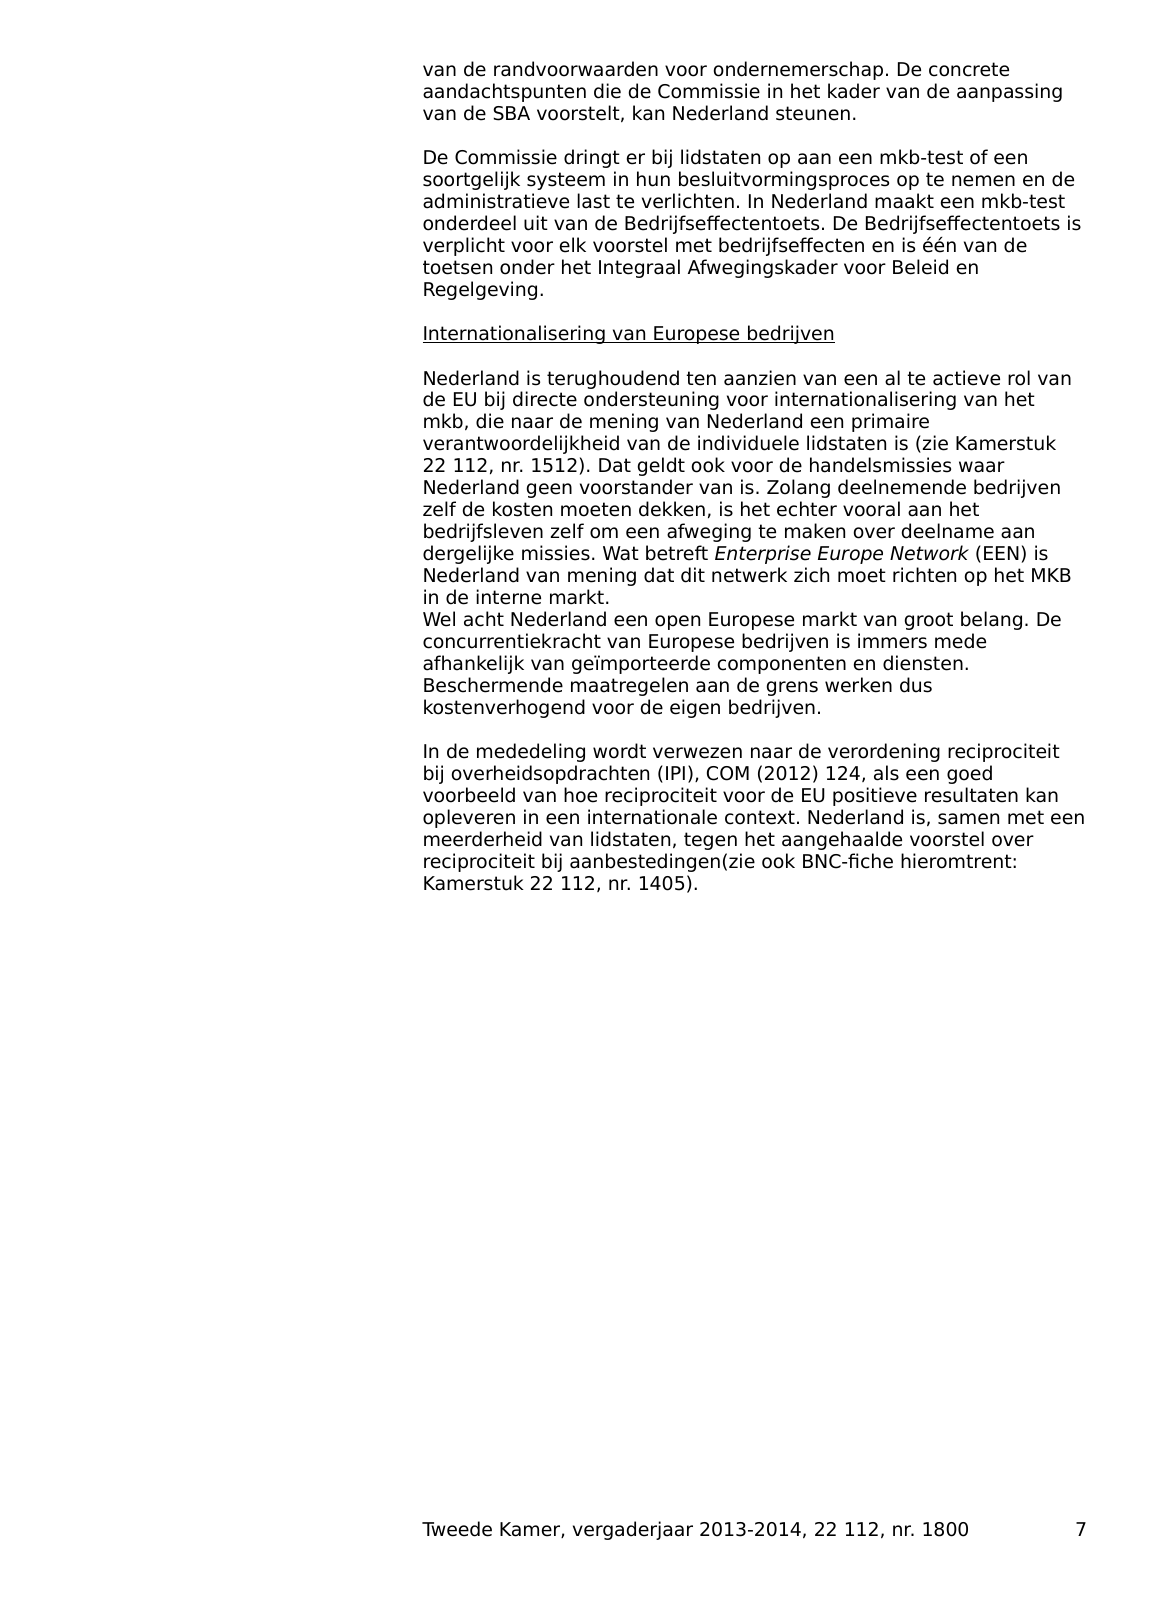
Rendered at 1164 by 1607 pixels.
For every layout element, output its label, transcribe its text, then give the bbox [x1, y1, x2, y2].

text In de mededeling wordt verwezen naar de verordening reciprociteit bij overheidsopdrachten (IPI), COM (2012) 124, als een goed voorbeeld van hoe reciprociteit voor de EU positieve resultaten kan opleveren in een internationale context. Nederland is, samen met een meerderheid van lidstaten, tegen het aangehaalde voorstel over reciprociteit bij aanbestedingen(zie ook BNC-fiche hieromtrent: Kamerstuk 22 112, nr. 1405). [422, 741, 1087, 895]
subtitle Internationalisering van Europese bedrijven [422, 323, 1087, 345]
text Wel acht Nederland een open Europese markt van groot belang. De concurrentiekracht van Europese bedrijven is immers mede afhankelijk van geïmporteerde componenten en diensten. Beschermende maatregelen aan de grens werken dus kostenverhogend voor de eigen bedrijven. [422, 609, 1087, 719]
text De Commissie dringt er bij lidstaten op aan een mkb-test of een soortgelijk systeem in hun besluitvormingsproces op te nemen en de administratieve last te verlichten. In Nederland maakt een mkb-test onderdeel uit van de Bedrijfseffectentoets. De Bedrijfseffectentoets is verplicht voor elk voorstel met bedrijfseffecten en is één van de toetsen onder het Integraal Afwegingskader voor Beleid en Regelgeving. [422, 147, 1087, 301]
text Nederland is terughoudend ten aanzien van een al te actieve rol van de EU bij directe ondersteuning voor internationalisering van het mkb, die naar de mening van Nederland een primaire verantwoordelijkheid van de individuele lidstaten is (zie Kamerstuk 22 112, nr. 1512). Dat geldt ook voor de handelsmissies waar Nederland geen voorstander van is. Zolang deelnemende bedrijven zelf de kosten moeten dekken, is het echter vooral aan het bedrijfsleven zelf om een afweging te maken over deelname aan dergelijke missies. Wat betreft Enterprise Europe Network (EEN) is Nederland van mening dat dit netwerk zich moet richten op het MKB in de interne markt. [422, 367, 1087, 609]
text van de randvoorwaarden voor ondernemerschap. De concrete aandachtspunten die de Commissie in het kader van de aanpassing van de SBA voorstelt, kan Nederland steunen. [422, 59, 1087, 125]
